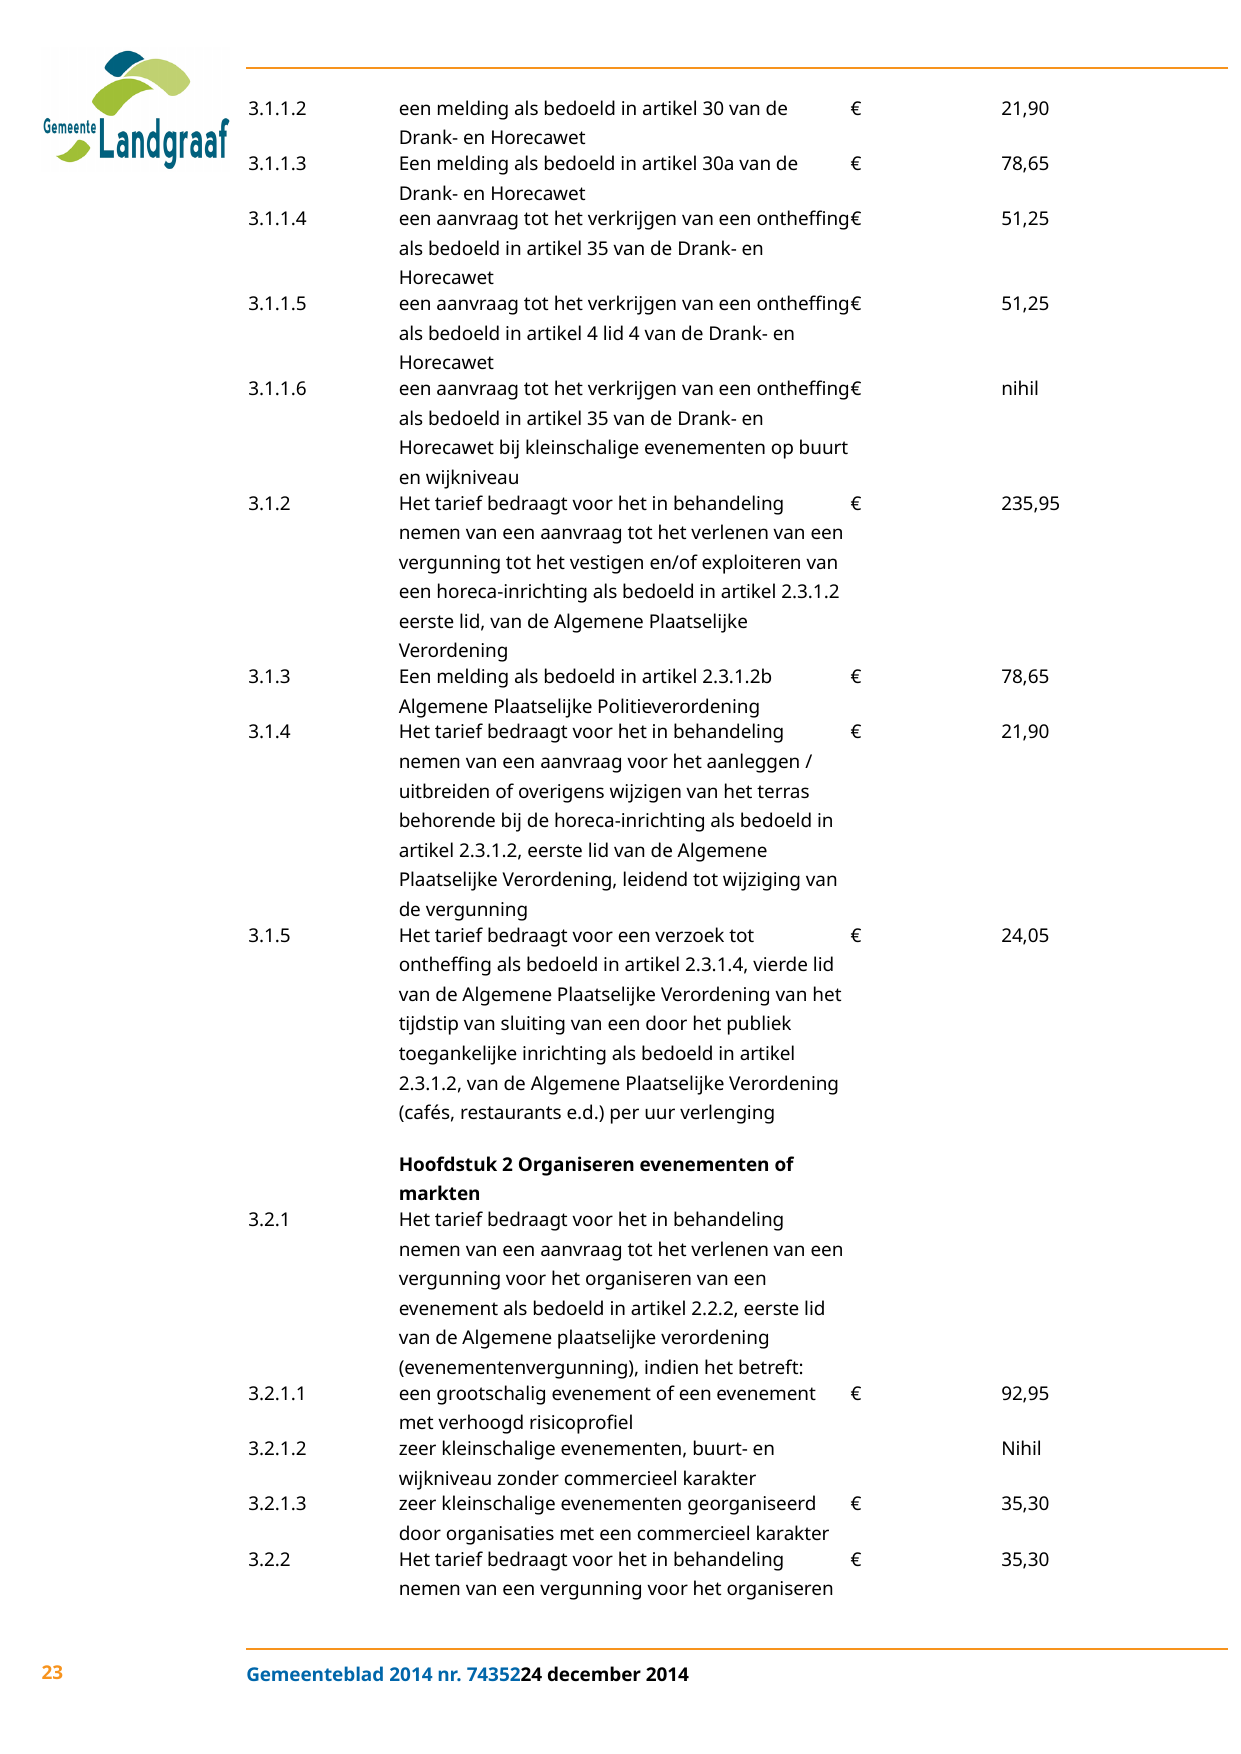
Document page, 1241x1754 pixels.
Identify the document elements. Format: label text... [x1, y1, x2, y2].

table_cell € [850, 663, 1001, 719]
table_cell € [850, 719, 1001, 922]
table_cell € [850, 290, 1001, 375]
table_cell nihil [1001, 375, 1152, 490]
table_cell 3.1.2 [248, 490, 398, 663]
table_cell Nihil [1001, 1435, 1152, 1490]
table_cell € [850, 922, 1001, 1125]
table_cell 78,65 [1001, 663, 1152, 719]
table_cell 24,05 [1001, 922, 1152, 1125]
table_cell Het tarief bedraagt voor het in behandeling nemen van een aanvraag tot het verlenen van een vergunning voor het organiseren van een evenement als bedoeld in artikel 2.2.2, eerste lid van de Algemene plaatselijke verordening (evenementenvergunning), indien het betreft: [399, 1206, 850, 1380]
table_cell Het tarief bedraagt voor een verzoek tot ontheffing als bedoeld in artikel 2.3.1.4, vierde lid van de Algemene Plaatselijke Verordening van het tijdstip van sluiting van een door het publiek toegankelijke inrichting als bedoeld in artikel 2.3.1.2, van de Algemene Plaatselijke Verordening (cafés, restaurants e.d.) per uur verlenging [399, 922, 850, 1125]
table_cell € [850, 1490, 1001, 1546]
table_cell 35,30 [1001, 1546, 1152, 1601]
table_cell [850, 1125, 1001, 1151]
table_cell Het tarief bedraagt voor het in behandeling nemen van een vergunning voor het organiseren [399, 1546, 850, 1601]
table_cell 3.1.1.6 [248, 375, 398, 490]
table_cell Het tarief bedraagt voor het in behandeling nemen van een aanvraag voor het aanleggen / uitbreiden of overigens wijzigen van het terras behorende bij de horeca-inrichting als bedoeld in artikel 2.3.1.2, eerste lid van de Algemene Plaatselijke Verordening, leidend tot wijziging van de vergunning [399, 719, 850, 922]
table_cell 21,90 [1001, 719, 1152, 922]
table_cell 3.1.4 [248, 719, 398, 922]
table_cell [1001, 1151, 1152, 1206]
table_cell 3.2.1.2 [248, 1435, 398, 1490]
table_cell € [850, 490, 1001, 663]
table_cell [1001, 1206, 1152, 1380]
table_cell [850, 1435, 1001, 1490]
table_cell 51,25 [1001, 290, 1152, 375]
table_cell Een melding als bedoeld in artikel 2.3.1.2b Algemene Plaatselijke Politieverordening [399, 663, 850, 719]
table_cell € [850, 150, 1001, 205]
table_cell 3.1.1.3 [248, 150, 398, 205]
table_cell een grootschalig evenement of een evenement met verhoogd risicoprofiel [399, 1380, 850, 1435]
table_cell 3.1.1.4 [248, 205, 398, 290]
table_cell een aanvraag tot het verkrijgen van een ontheffing als bedoeld in artikel 4 lid 4 van de Drank- en Horecawet [399, 290, 850, 375]
table_cell [248, 1125, 398, 1151]
table_cell zeer kleinschalige evenementen, buurt- en wijkniveau zonder commercieel karakter [399, 1435, 850, 1490]
table_cell 3.1.1.5 [248, 290, 398, 375]
table_cell € [850, 95, 1001, 150]
table_cell [248, 1151, 398, 1206]
table_cell een aanvraag tot het verkrijgen van een ontheffing als bedoeld in artikel 35 van de Drank- en Horecawet [399, 205, 850, 290]
table_cell € [850, 1380, 1001, 1435]
table_cell 78,65 [1001, 150, 1152, 205]
table_cell 3.2.1 [248, 1206, 398, 1380]
table_cell [399, 1125, 850, 1151]
table_cell Hoofdstuk 2 Organiseren evenementen of markten [399, 1151, 850, 1206]
table_cell 3.1.1.2 [248, 95, 398, 150]
table_cell 3.2.1.3 [248, 1490, 398, 1546]
table_cell Het tarief bedraagt voor het in behandeling nemen van een aanvraag tot het verlenen van een vergunning tot het vestigen en/of exploiteren van een horeca-inrichting als bedoeld in artikel 2.3.1.2 eerste lid, van de Algemene Plaatselijke Verordening [399, 490, 850, 663]
table_cell 3.1.3 [248, 663, 398, 719]
picture [41, 47, 231, 172]
table_cell [850, 1151, 1001, 1206]
table_cell een aanvraag tot het verkrijgen van een ontheffing als bedoeld in artikel 35 van de Drank- en Horecawet bij kleinschalige evenementen op buurt en wijkniveau [399, 375, 850, 490]
table_cell € [850, 375, 1001, 490]
table_cell € [850, 1546, 1001, 1601]
table_cell Een melding als bedoeld in artikel 30a van de Drank- en Horecawet [399, 150, 850, 205]
table_cell 235,95 [1001, 490, 1152, 663]
table_cell een melding als bedoeld in artikel 30 van de Drank- en Horecawet [399, 95, 850, 150]
table_cell 51,25 [1001, 205, 1152, 290]
table_cell 21,90 [1001, 95, 1152, 150]
table_cell 3.1.5 [248, 922, 398, 1125]
table_cell 3.2.2 [248, 1546, 398, 1601]
table_cell [850, 1206, 1001, 1380]
table_cell zeer kleinschalige evenementen georganiseerd door organisaties met een commercieel karakter [399, 1490, 850, 1546]
table_cell € [850, 205, 1001, 290]
table_cell 92,95 [1001, 1380, 1152, 1435]
table_cell 35,30 [1001, 1490, 1152, 1546]
table_cell 3.2.1.1 [248, 1380, 398, 1435]
